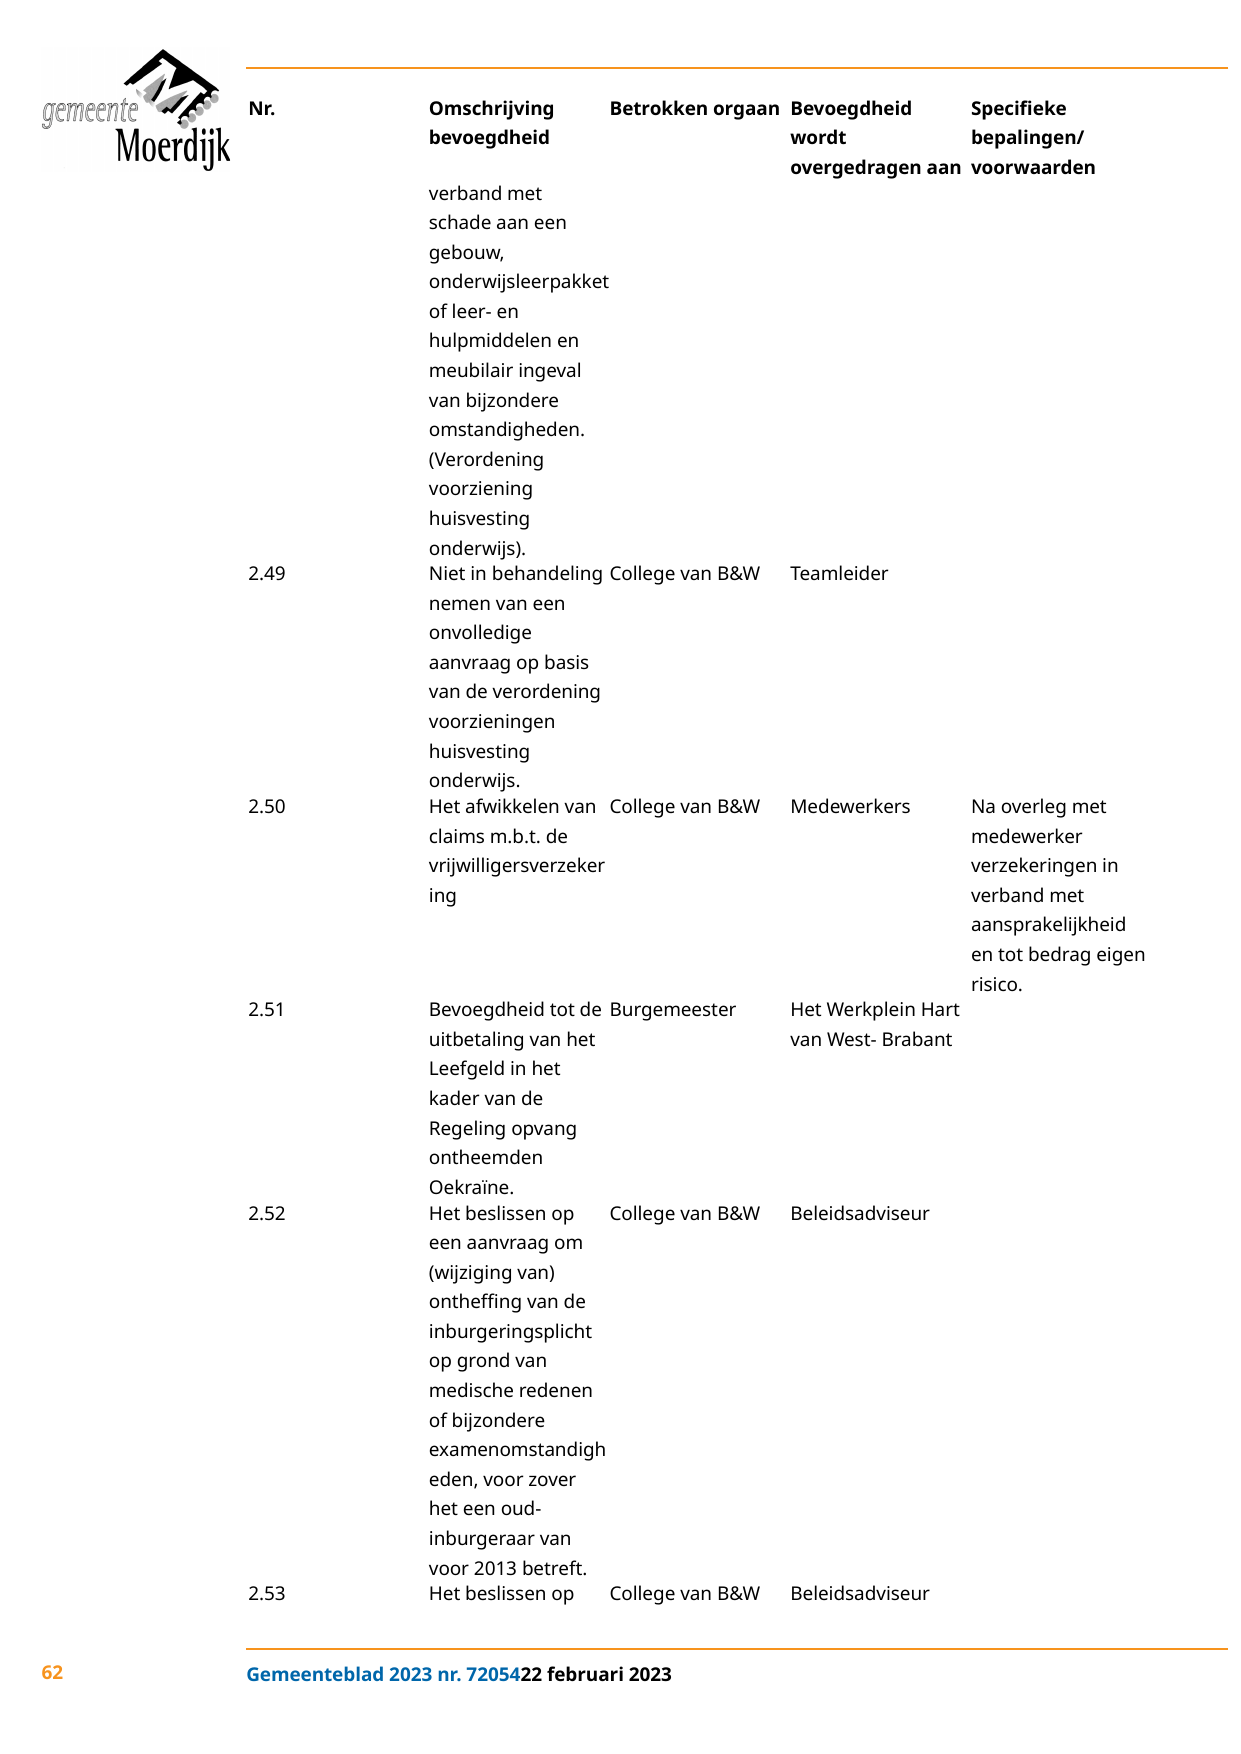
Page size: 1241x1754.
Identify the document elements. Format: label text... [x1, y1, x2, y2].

table_cell [971, 180, 1152, 560]
table_cell Burgemeester [609, 996, 790, 1200]
table_cell Het Werkplein Hart van West- Brabant [790, 996, 971, 1200]
table_header Bevoegdheid wordt overgedragen aan [790, 95, 971, 180]
table_cell College van B&W [609, 1200, 790, 1580]
table_header Nr. [248, 95, 429, 180]
table_cell College van B&W [609, 793, 790, 996]
table_header Specifieke bepalingen/ voorwaarden [971, 95, 1152, 180]
table_cell Bevoegdheid tot de uitbetaling van het Leefgeld in het kader van de Regeling opvang ontheemden Oekraïne. [429, 996, 609, 1200]
table_cell College van B&W [609, 1580, 790, 1606]
table_cell [248, 180, 429, 560]
table_cell Niet in behandeling nemen van een onvolledige aanvraag op basis van de verordening voorzieningen huisvesting onderwijs. [429, 560, 609, 793]
table_header Omschrijving bevoegdheid [429, 95, 609, 180]
table_cell Het afwikkelen van claims m.b.t. de vrijwilligersverzekering [429, 793, 609, 996]
table_cell [971, 996, 1152, 1200]
table_cell [971, 560, 1152, 793]
table_cell Beleidsadviseur [790, 1200, 971, 1580]
table_cell [971, 1580, 1152, 1606]
table_cell Het beslissen op [429, 1580, 609, 1606]
table_cell Het beslissen op een aanvraag om (wijziging van) ontheffing van de inburgeringsplicht op grond van medische redenen of bijzondere examenomstandigheden, voor zover het een oud-inburgeraar van voor 2013 betreft. [429, 1200, 609, 1580]
table_cell Na overleg met medewerker verzekeringen in verband met aansprakelijkheid en tot bedrag eigen risico. [971, 793, 1152, 996]
table_cell 2.51 [248, 996, 429, 1200]
table_cell [609, 180, 790, 560]
table_cell [971, 1200, 1152, 1580]
table_cell 2.52 [248, 1200, 429, 1580]
table_cell Teamleider [790, 560, 971, 793]
table_header Betrokken orgaan [609, 95, 790, 180]
table_cell 2.49 [248, 560, 429, 793]
table_cell verband met schade aan een gebouw, onderwijsleerpakket of leer- en hulpmiddelen en meubilair ingeval van bijzondere omstandigheden. (Verordening voorziening huisvesting onderwijs). [429, 180, 609, 560]
table_cell Medewerkers [790, 793, 971, 996]
table_cell College van B&W [609, 560, 790, 793]
picture [41, 47, 231, 172]
table_cell 2.53 [248, 1580, 429, 1606]
table_cell Beleidsadviseur [790, 1580, 971, 1606]
table_cell [790, 180, 971, 560]
table_cell 2.50 [248, 793, 429, 996]
